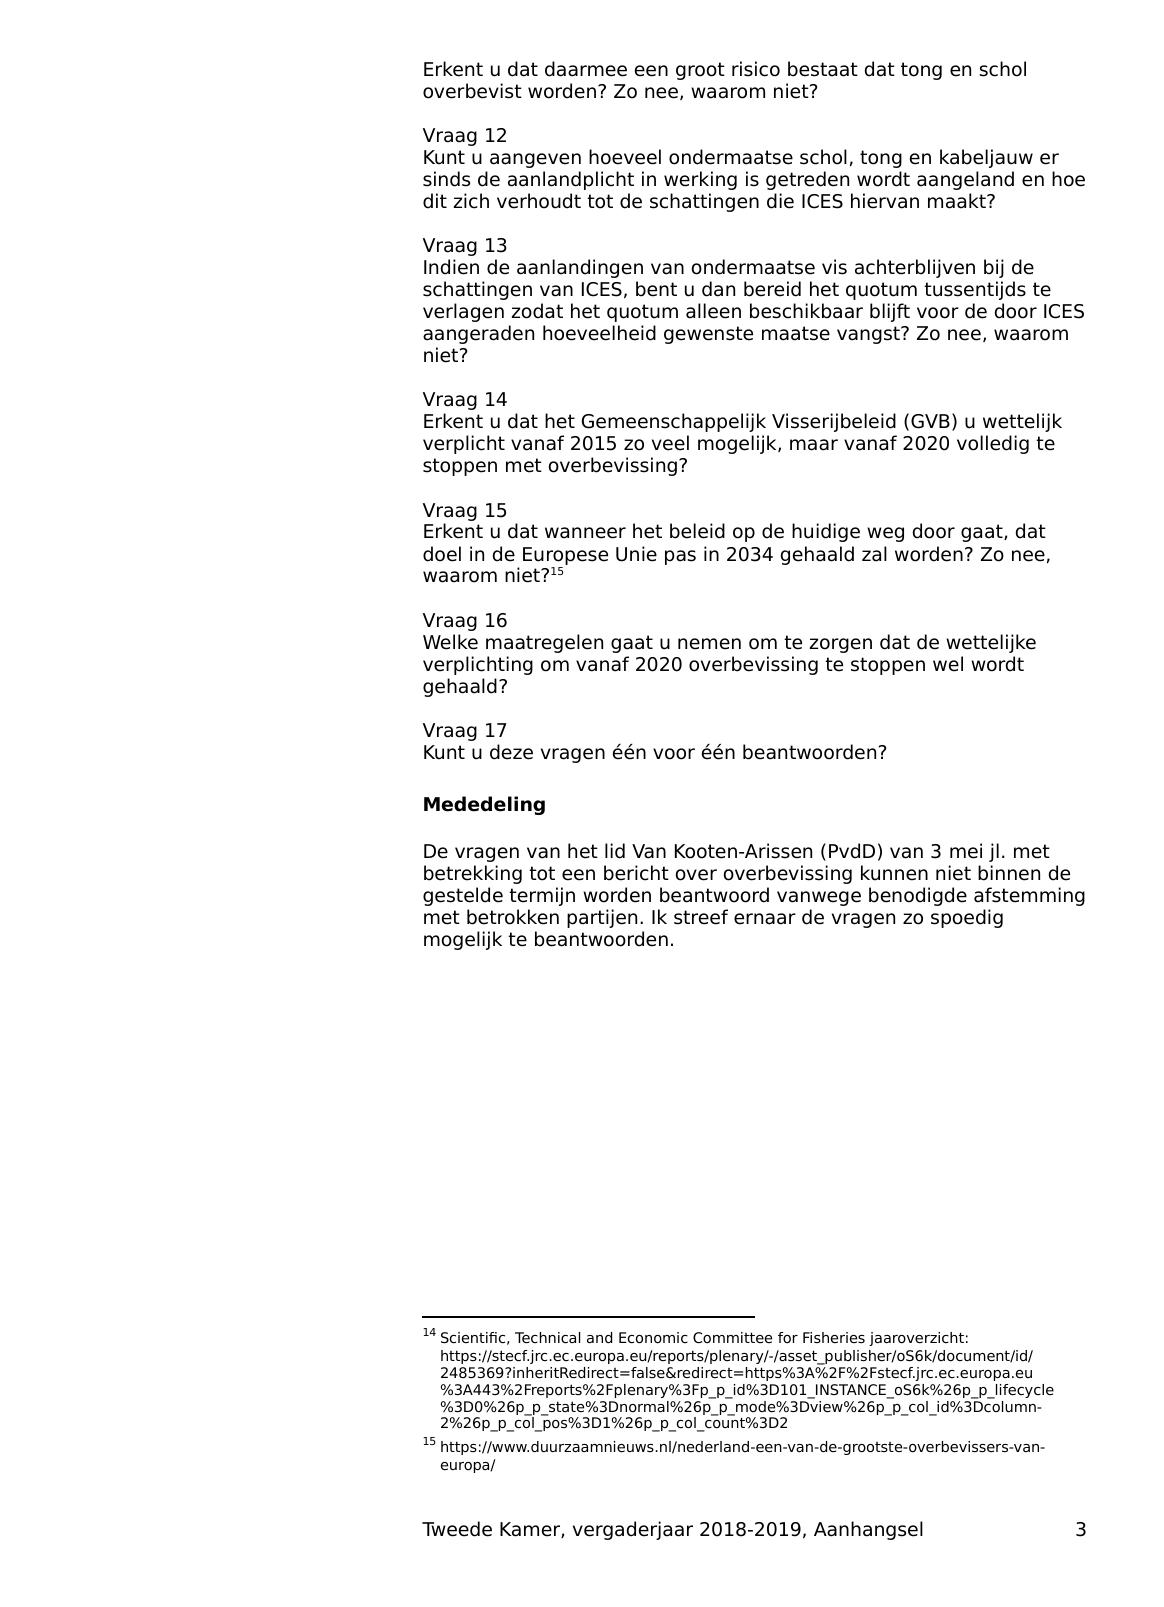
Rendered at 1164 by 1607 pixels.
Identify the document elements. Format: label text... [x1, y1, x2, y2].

text https://www.duurzaamnieuws.nl/nederland-een-van-de-grootste-overbevissers-van-europa/ [422, 1435, 1087, 1474]
text Kunt u deze vragen één voor één beantwoorden? [422, 742, 1087, 764]
text Vraag 14 [422, 389, 1087, 411]
text Vraag 12 [422, 125, 1087, 147]
text Vraag 15 [422, 499, 1087, 521]
text Welke maatregelen gaat u nemen om te zorgen dat de wettelijke verplichting om vanaf 2020 overbevissing te stoppen wel wordt gehaald? [422, 632, 1087, 697]
text Erkent u dat het Gemeenschappelijk Visserijbeleid (GVB) u wettelijk verplicht vanaf 2015 zo veel mogelijk, maar vanaf 2020 volledig te stoppen met overbevissing? [422, 411, 1087, 477]
text Vraag 16 [422, 609, 1087, 632]
text Scientific, Technical and Economic Committee for Fisheries jaaroverzicht: https://stecf.jrc.ec.europa.eu/reports/plenary/-/asset_publisher/oS6k/document/id/2485369?inheritRedirect=false&redirect=https%3A%2F%2Fstecf.jrc.ec.europa.eu%3A443%2Freports%2Fplenary%3Fp_p_id%3D101_INSTANCE_oS6k%26p_p_lifecycle%3D0%26p_p_state%3Dnormal%26p_p_mode%3Dview%26p_p_col_id%3Dcolumn-2%26p_p_col_pos%3D1%26p_p_col_count%3D2 [422, 1326, 1087, 1432]
text Vraag 13 [422, 235, 1087, 257]
text Vraag 17 [422, 720, 1087, 742]
text Erkent u dat wanneer het beleid op de huidige weg door gaat, dat doel in de Europese Unie pas in 2034 gehaald zal worden? Zo nee, waarom niet? [422, 521, 1087, 587]
subtitle Mededeling [422, 794, 1087, 816]
text Kunt u aangeven hoeveel ondermaatse schol, tong en kabeljauw er sinds de aanlandplicht in werking is getreden wordt aangeland en hoe dit zich verhoudt tot de schattingen die ICES hiervan maakt? [422, 147, 1087, 213]
text Indien de aanlandingen van ondermaatse vis achterblijven bij de schattingen van ICES, bent u dan bereid het quotum tussentijds te verlagen zodat het quotum alleen beschikbaar blijft voor de door ICES aangeraden hoeveelheid gewenste maatse vangst? Zo nee, waarom niet? [422, 257, 1087, 367]
text Erkent u dat daarmee een groot risico bestaat dat tong en schol overbevist worden? Zo nee, waarom niet? [422, 59, 1087, 103]
text De vragen van het lid Van Kooten-Arissen (PvdD) van 3 mei jl. met betrekking tot een bericht over overbevissing kunnen niet binnen de gestelde termijn worden beantwoord vanwege benodigde afstemming met betrokken partijen. Ik streef ernaar de vragen zo spoedig mogelijk te beantwoorden. [422, 841, 1087, 951]
